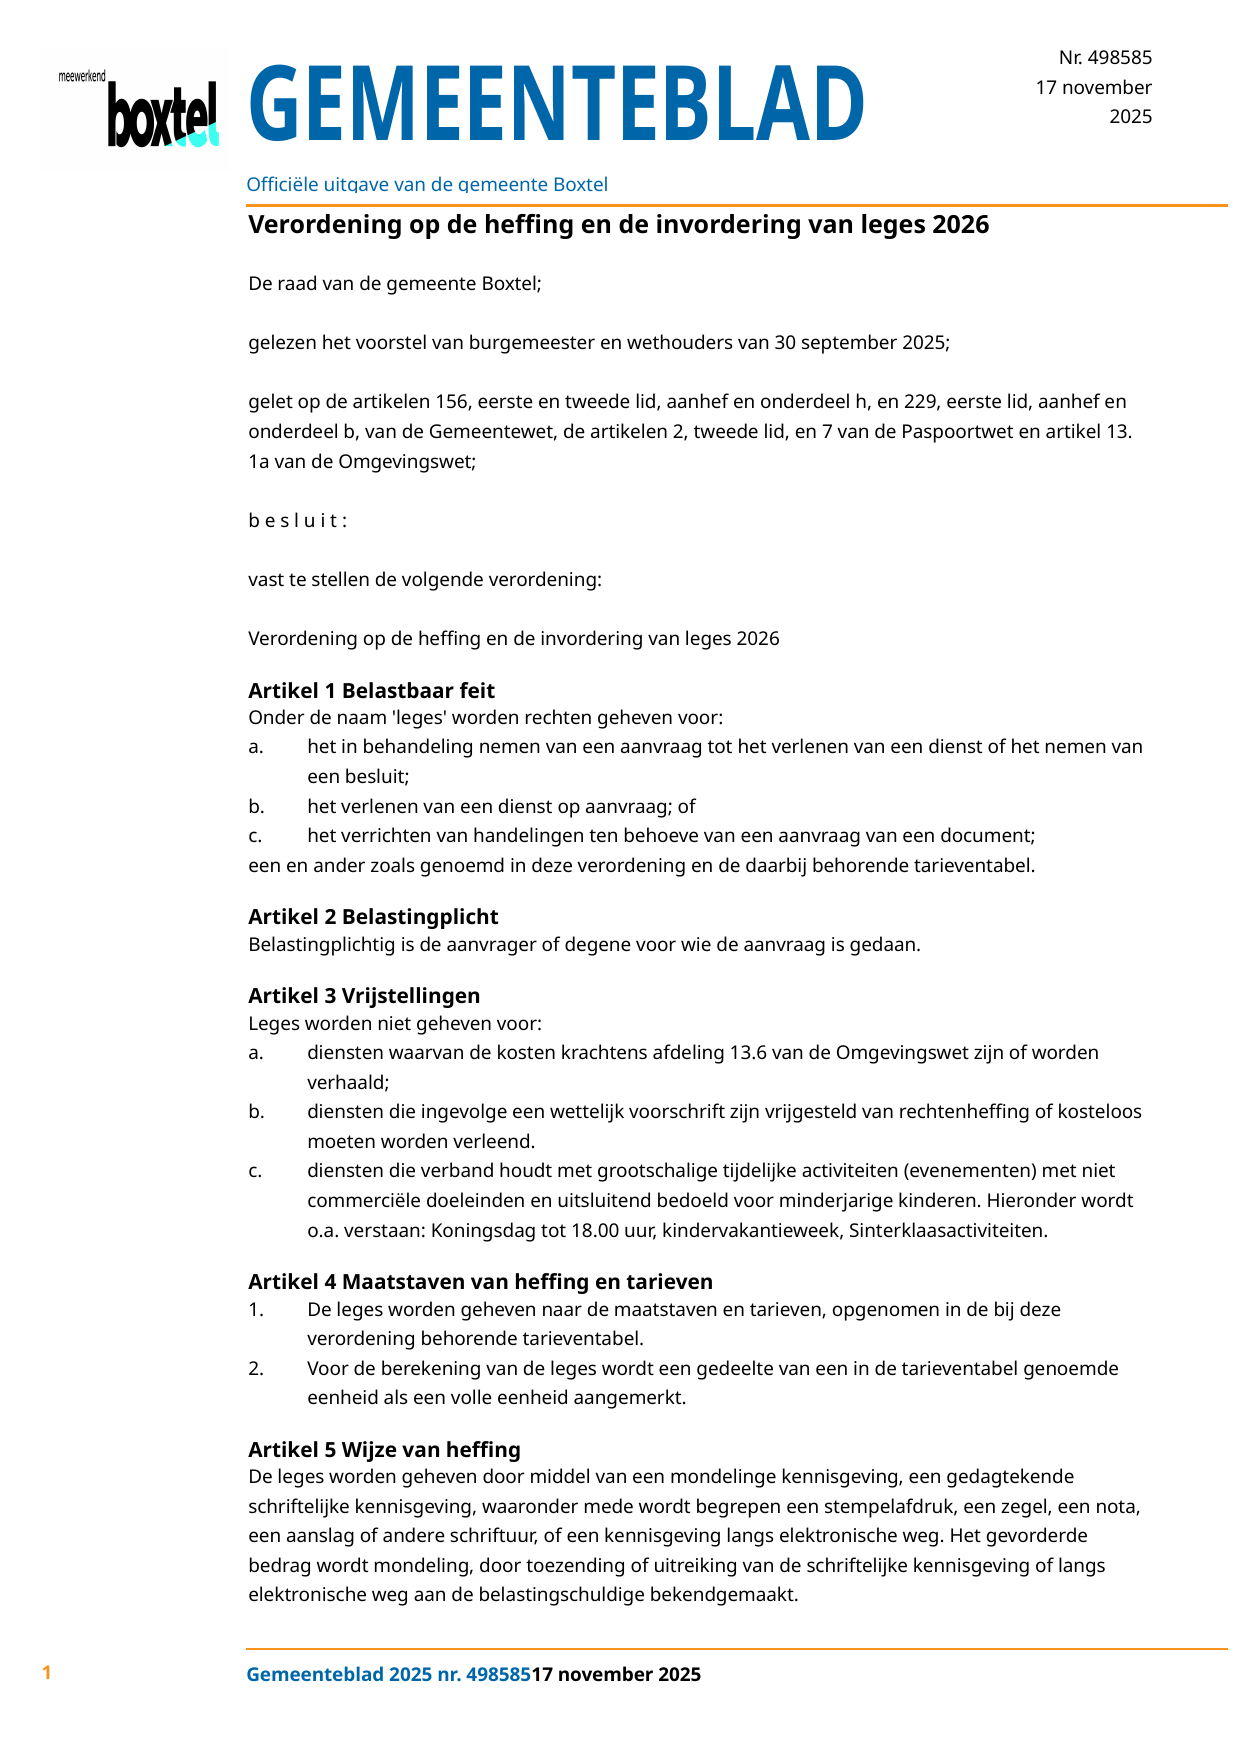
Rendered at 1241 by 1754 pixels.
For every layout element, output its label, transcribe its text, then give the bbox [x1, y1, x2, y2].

text De leges worden geheven door middel van een mondelinge kennisgeving, een gedagtekende schriftelijke kennisgeving, waaronder mede wordt begrepen een stempelafdruk, een zegel, een nota, een aanslag of andere schriftuur, of een kennisgeving langs elektronische weg. Het gevorderde bedrag wordt mondeling, door toezending of uitreiking van de schriftelijke kennisgeving of langs elektronische weg aan de belastingschuldige bekendgemaakt. [248, 1463, 1152, 1607]
text een en ander zoals genoemd in deze verordening en de daarbij behorende tarieventabel. [248, 852, 1152, 878]
text Verordening op de heffing en de invordering van leges 2026 [248, 207, 1152, 241]
list het in behandeling nemen van een aanvraag tot het verlenen van een dienst of het nemen van een besluit; [248, 734, 1152, 789]
list De leges worden geheven naar de maatstaven en tarieven, opgenomen in de bij deze verordening behorende tarieventabel. [248, 1296, 1152, 1351]
text Artikel 4 Maatstaven van heffing en tarieven [248, 1267, 1152, 1296]
text Onder de naam 'leges' worden rechten geheven voor: [248, 704, 1152, 730]
text Artikel 3 Vrijstellingen [248, 981, 1152, 1010]
text Artikel 1 Belastbaar feit [248, 676, 1152, 704]
list het verrichten van handelingen ten behoeve van een aanvraag van een document; [248, 822, 1152, 848]
text gelet op de artikelen 156, eerste en tweede lid, aanhef en onderdeel h, en 229, eerste lid, aanhef en onderdeel b, van de Gemeentewet, de artikelen 2, tweede lid, en 7 van de Paspoortwet en artikel 13. 1a van de Omgevingswet; [248, 389, 1152, 473]
text Artikel 2 Belastingplicht [248, 902, 1152, 931]
text Verordening op de heffing en de invordering van leges 2026 [248, 625, 1152, 651]
list diensten waarvan de kosten krachtens afdeling 13.6 van de Omgevingswet zijn of worden verhaald; [248, 1039, 1152, 1095]
list Voor de berekening van de leges wordt een gedeelte van een in de tarieventabel genoemde eenheid als een volle eenheid aangemerkt. [248, 1355, 1152, 1410]
text Belastingplichtig is de aanvrager of degene voor wie de aanvraag is gedaan. [248, 931, 1152, 957]
text Leges worden niet geheven voor: [248, 1010, 1152, 1036]
picture [41, 47, 231, 172]
text Artikel 5 Wijze van heffing [248, 1435, 1152, 1463]
list het verlenen van een dienst op aanvraag; of [248, 793, 1152, 819]
text De raad van de gemeente Boxtel; [248, 270, 1152, 296]
text b e s l u i t : [248, 507, 1152, 533]
text gelezen het voorstel van burgemeester en wethouders van 30 september 2025; [248, 329, 1152, 355]
list diensten die ingevolge een wettelijk voorschrift zijn vrijgesteld van rechtenheffing of kosteloos moeten worden verleend. [248, 1098, 1152, 1154]
text vast te stellen de volgende verordening: [248, 566, 1152, 592]
list diensten die verband houdt met grootschalige tijdelijke activiteiten (evenementen) met niet commerciële doeleinden en uitsluitend bedoeld voor minderjarige kinderen. Hieronder wordt o.a. verstaan: Koningsdag tot 18.00 uur, kindervakantieweek, Sinterklaasactiviteiten. [248, 1158, 1152, 1243]
